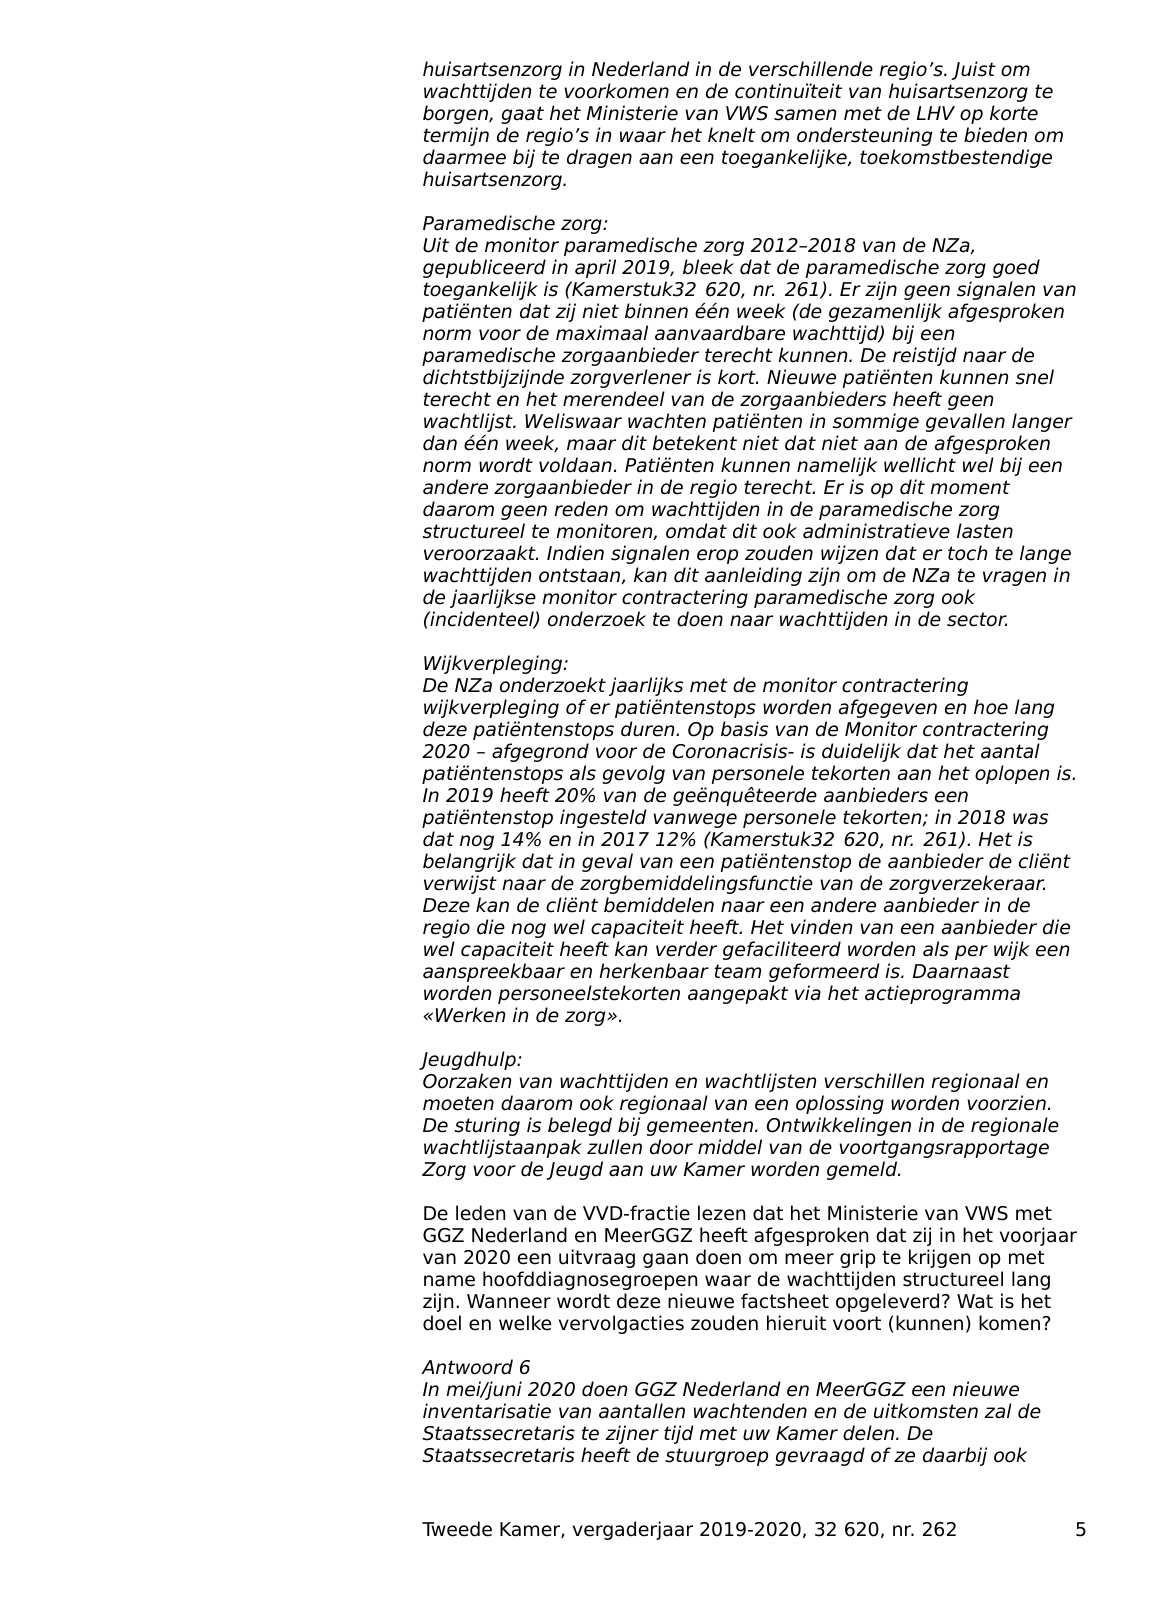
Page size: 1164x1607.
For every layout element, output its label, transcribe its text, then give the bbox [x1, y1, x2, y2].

text De leden van de VVD-fractie lezen dat het Ministerie van VWS met GGZ Nederland en MeerGGZ heeft afgesproken dat zij in het voorjaar van 2020 een uitvraag gaan doen om meer grip te krijgen op met name hoofddiagnosegroepen waar de wachttijden structureel lang zijn. Wanneer wordt deze nieuwe factsheet opgeleverd? Wat is het doel en welke vervolgacties zouden hieruit voort (kunnen) komen? [422, 1203, 1087, 1335]
text Uit de monitor paramedische zorg 2012–2018 van de NZa, gepubliceerd in april 2019, bleek dat de paramedische zorg goed toegankelijk is (Kamerstuk32 620, nr. 261). Er zijn geen signalen van patiënten dat zij niet binnen één week (de gezamenlijk afgesproken norm voor de maximaal aanvaardbare wachttijd) bij een paramedische zorgaanbieder terecht kunnen. De reistijd naar de dichtstbijzijnde zorgverlener is kort. Nieuwe patiënten kunnen snel terecht en het merendeel van de zorgaanbieders heeft geen wachtlijst. Weliswaar wachten patiënten in sommige gevallen langer dan één week, maar dit betekent niet dat niet aan de afgesproken norm wordt voldaan. Patiënten kunnen namelijk wellicht wel bij een andere zorgaanbieder in de regio terecht. Er is op dit moment daarom geen reden om wachttijden in de paramedische zorg structureel te monitoren, omdat dit ook administratieve lasten veroorzaakt. Indien signalen erop zouden wijzen dat er toch te lange wachttijden ontstaan, kan dit aanleiding zijn om de NZa te vragen in de jaarlijkse monitor contractering paramedische zorg ook (incidenteel) onderzoek te doen naar wachttijden in de sector. [422, 235, 1087, 631]
text huisartsenzorg in Nederland in de verschillende regio’s. Juist om wachttijden te voorkomen en de continuïteit van huisartsenzorg te borgen, gaat het Ministerie van VWS samen met de LHV op korte termijn de regio’s in waar het knelt om ondersteuning te bieden om daarmee bij te dragen aan een toegankelijke, toekomstbestendige huisartsenzorg. [422, 59, 1087, 191]
text Oorzaken van wachttijden en wachtlijsten verschillen regionaal en moeten daarom ook regionaal van een oplossing worden voorzien. De sturing is belegd bij gemeenten. Ontwikkelingen in de regionale wachtlijstaanpak zullen door middel van de voortgangsrapportage Zorg voor de Jeugd aan uw Kamer worden gemeld. [422, 1071, 1087, 1181]
text In mei/juni 2020 doen GGZ Nederland en MeerGGZ een nieuwe inventarisatie van aantallen wachtenden en de uitkomsten zal de Staatssecretaris te zijner tijd met uw Kamer delen. De Staatssecretaris heeft de stuurgroep gevraagd of ze daarbij ook [422, 1379, 1087, 1467]
text Jeugdhulp: [422, 1049, 1087, 1071]
text Wijkverpleging: [422, 653, 1087, 675]
text De NZa onderzoekt jaarlijks met de monitor contractering wijkverpleging of er patiëntenstops worden afgegeven en hoe lang deze patiëntenstops duren. Op basis van de Monitor contractering 2020 – afgegrond voor de Coronacrisis- is duidelijk dat het aantal patiëntenstops als gevolg van personele tekorten aan het oplopen is. In 2019 heeft 20% van de geënquêteerde aanbieders een patiëntenstop ingesteld vanwege personele tekorten; in 2018 was dat nog 14% en in 2017 12% (Kamerstuk32 620, nr. 261). Het is belangrijk dat in geval van een patiëntenstop de aanbieder de cliënt verwijst naar de zorgbemiddelingsfunctie van de zorgverzekeraar. Deze kan de cliënt bemiddelen naar een andere aanbieder in de regio die nog wel capaciteit heeft. Het vinden van een aanbieder die wel capaciteit heeft kan verder gefaciliteerd worden als per wijk een aanspreekbaar en herkenbaar team geformeerd is. Daarnaast worden personeelstekorten aangepakt via het actieprogramma «Werken in de zorg». [422, 675, 1087, 1027]
text Paramedische zorg: [422, 213, 1087, 235]
text Antwoord 6 [422, 1357, 1087, 1379]
